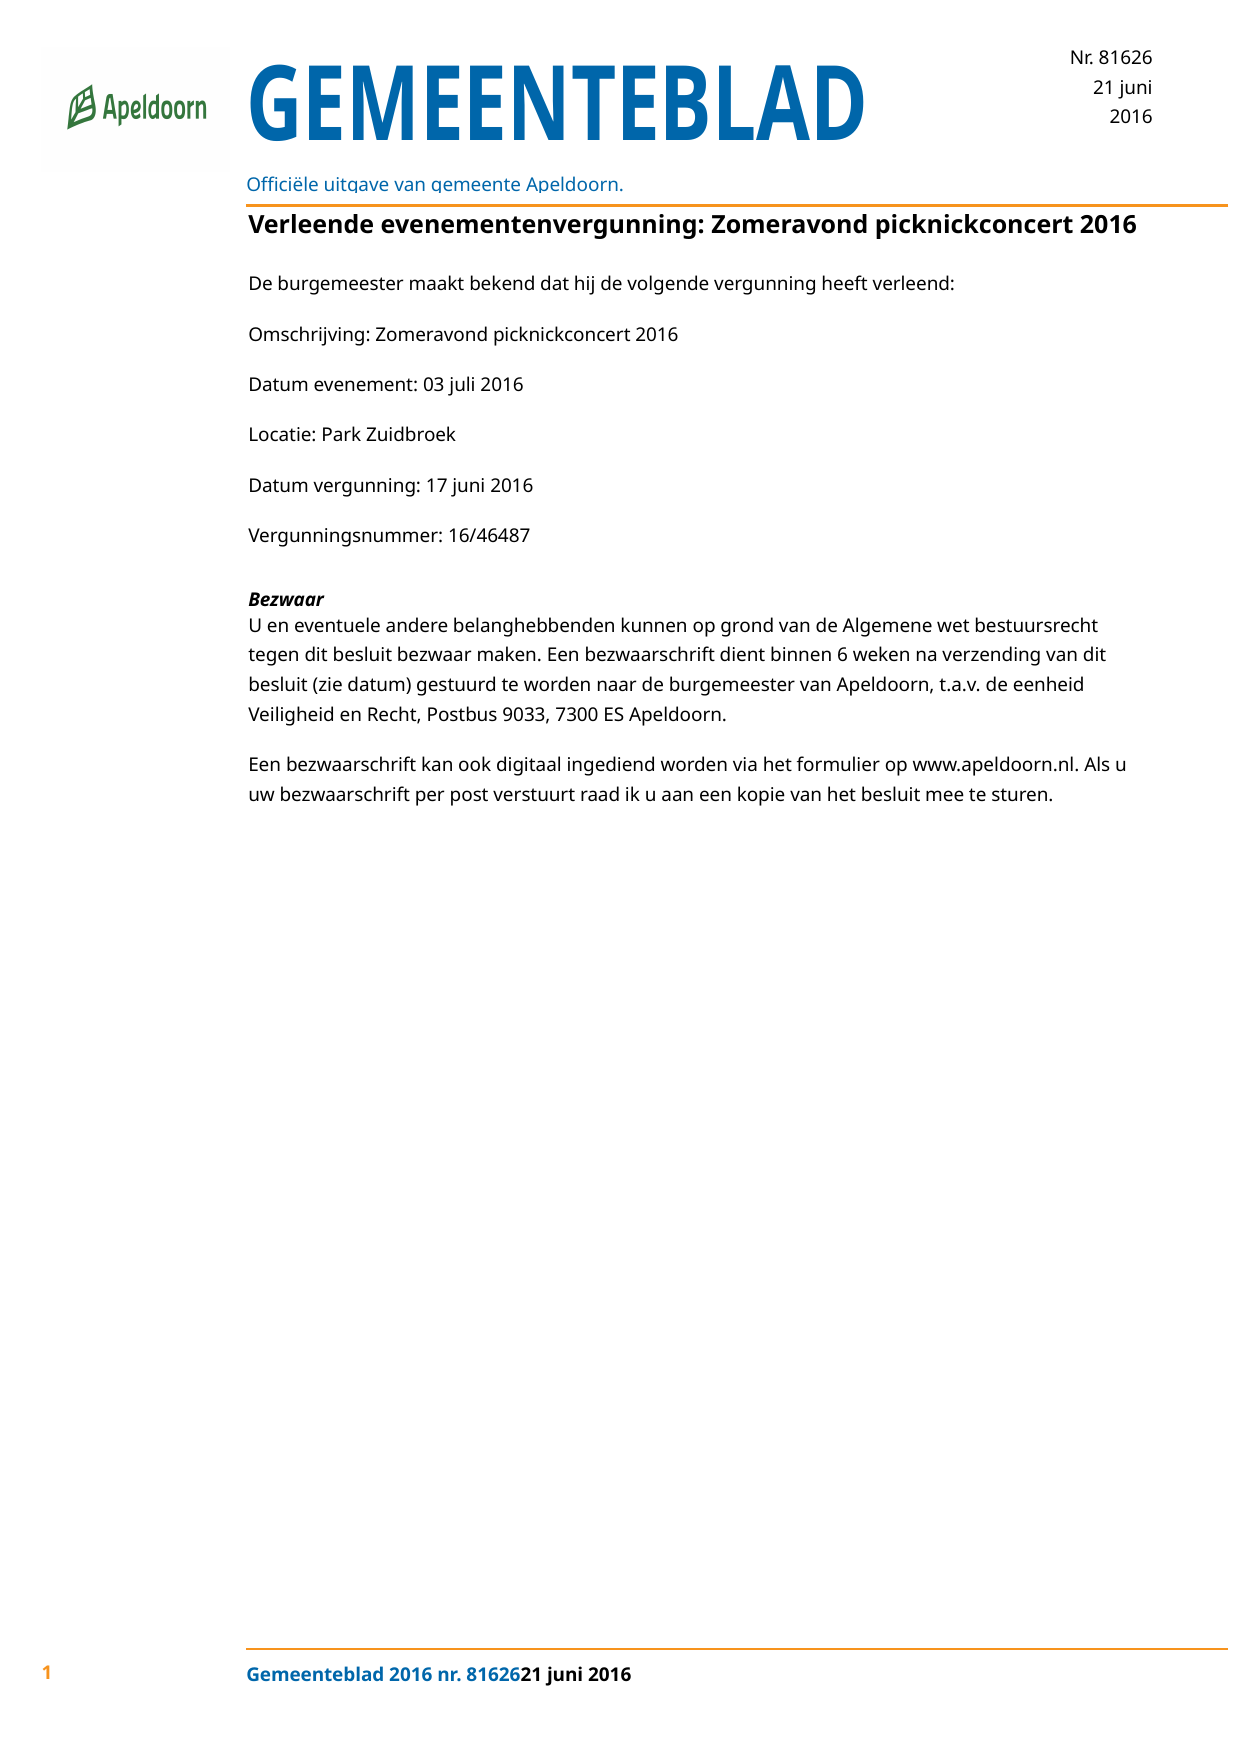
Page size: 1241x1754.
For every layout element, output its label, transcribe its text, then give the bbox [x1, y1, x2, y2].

text Datum vergunning: 17 juni 2016 [248, 472, 1152, 498]
text Bezwaar [248, 586, 1152, 612]
text Vergunningsnummer: 16/46487 [248, 522, 1152, 548]
text Verleende evenementenvergunning: Zomeravond picknickconcert 2016 [248, 207, 1152, 241]
text Datum evenement: 03 juli 2016 [248, 371, 1152, 397]
text De burgemeester maakt bekend dat hij de volgende vergunning heeft verleend: [248, 270, 1152, 296]
text Omschrijving: Zomeravond picknickconcert 2016 [248, 321, 1152, 346]
picture [41, 47, 231, 172]
text Locatie: Park Zuidbroek [248, 422, 1152, 447]
text U en eventuele andere belanghebbenden kunnen op grond van de Algemene wet bestuursrecht tegen dit besluit bezwaar maken. Een bezwaarschrift dient binnen 6 weken na verzending van dit besluit (zie datum) gestuurd te worden naar de burgemeester van Apeldoorn, t.a.v. de eenheid Veiligheid en Recht, Postbus 9033, 7300 ES Apeldoorn. [248, 612, 1152, 727]
text Een bezwaarschrift kan ook digitaal ingediend worden via het formulier op www.apeldoorn.nl. Als u uw bezwaarschrift per post verstuurt raad ik u aan een kopie van het besluit mee te sturen. [248, 751, 1152, 807]
